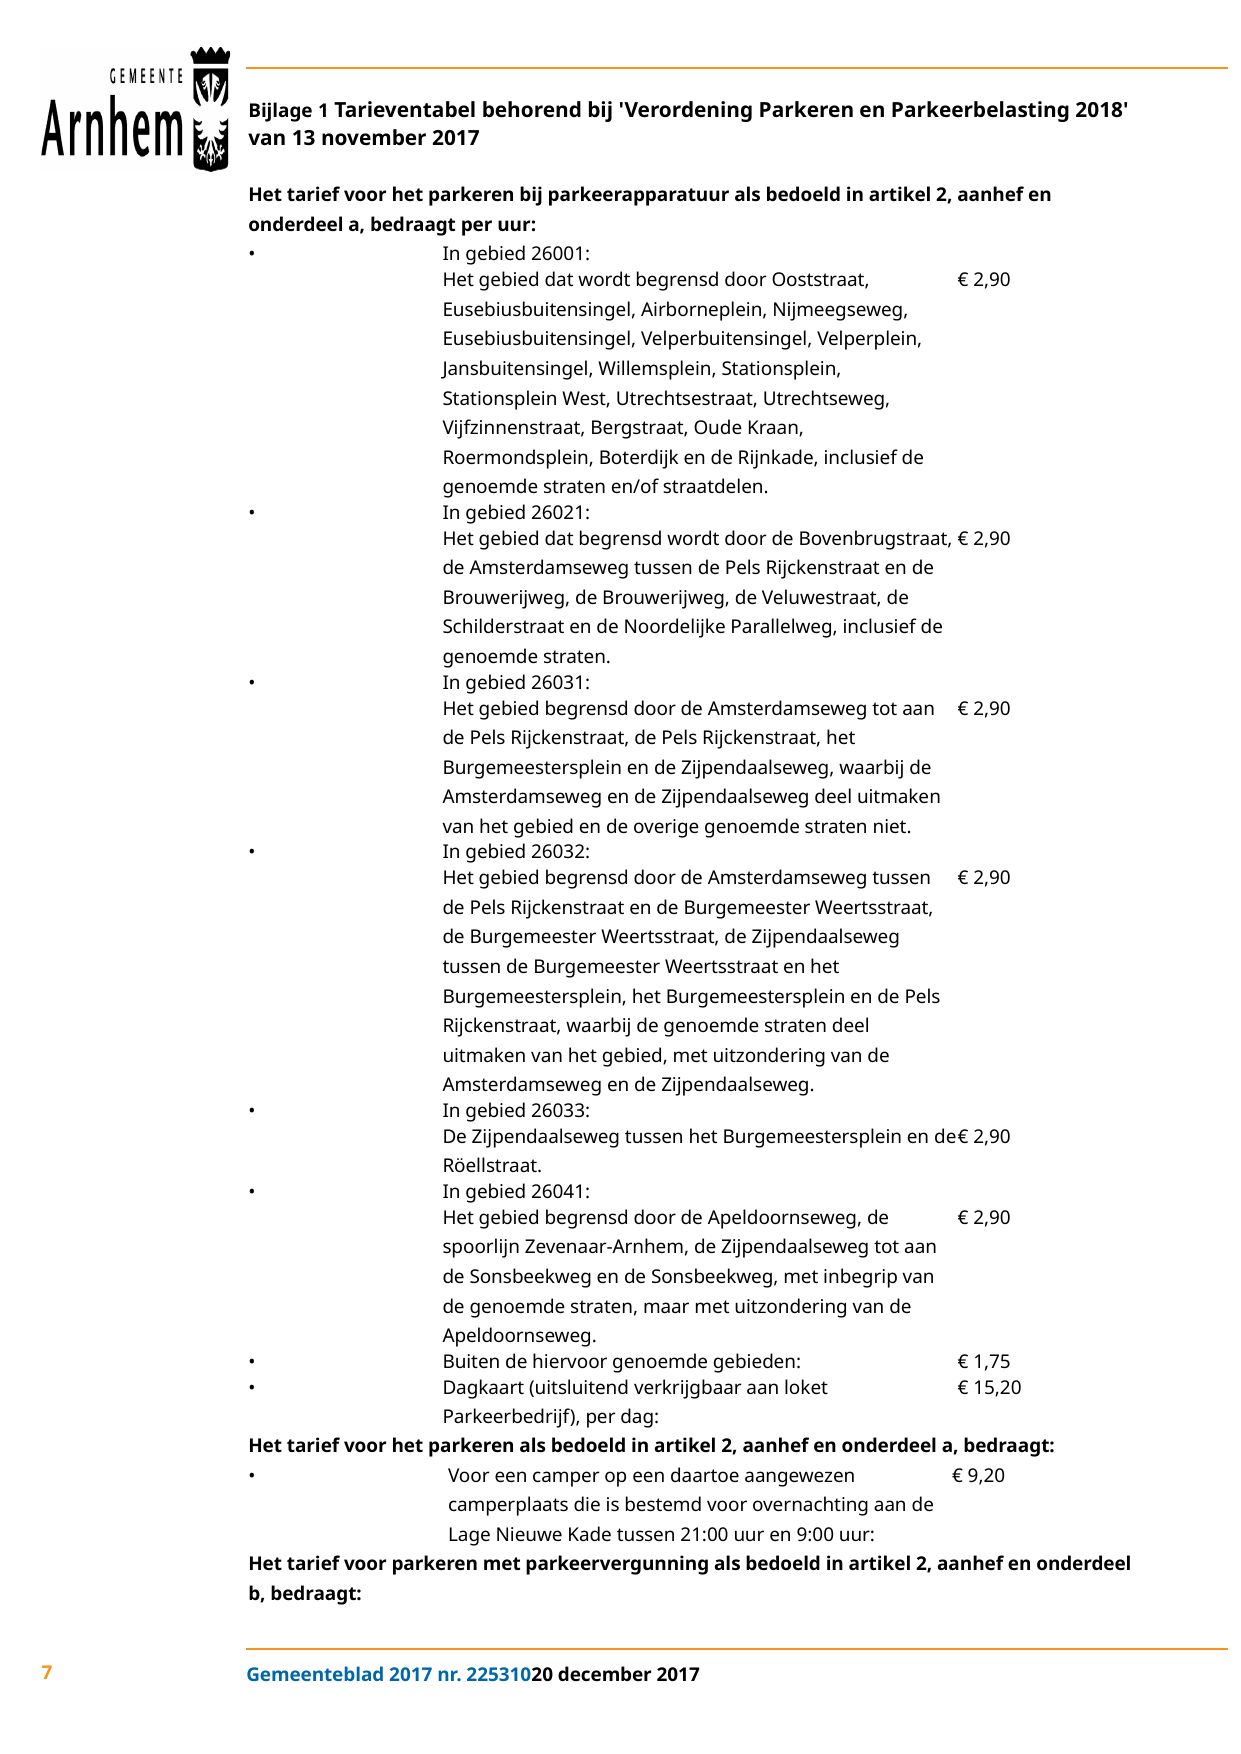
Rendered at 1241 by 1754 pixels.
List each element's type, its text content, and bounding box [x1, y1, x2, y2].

table_cell Het gebied dat wordt begrensd door Ooststraat, Eusebiusbuitensingel, Airborneplein, Nijmeegseweg, Eusebiusbuitensingel, Velperbuitensingel, Velperplein, Jansbuitensingel, Willemsplein, Stationsplein, Stationsplein West, Utrechtsestraat, Utrechtseweg, Vijfzinnenstraat, Bergstraat, Oude Kraan, Roermondsplein, Boterdijk en de Rijnkade, inclusief de genoemde straten en/of straatdelen. [442, 266, 957, 499]
text Het tarief voor parkeren met parkeervergunning als bedoeld in artikel 2, aanhef en onderdeel b, bedraagt: [248, 1550, 1152, 1606]
table_cell In gebied 26032: [442, 839, 957, 864]
table_cell € 2,90 [958, 266, 1152, 499]
table_cell Het gebied begrensd door de Amsterdamseweg tussen de Pels Rijckenstraat en de Burgemeester Weertsstraat, de Burgemeester Weertsstraat, de Zijpendaalseweg tussen de Burgemeester Weertsstraat en het Burgemeestersplein, het Burgemeestersplein en de Pels Rijckenstraat, waarbij de genoemde straten deel uitmaken van het gebied, met uitzondering van de Amsterdamseweg en de Zijpendaalseweg. [442, 865, 957, 1097]
table_header Voor een camper op een daartoe aangewezen camperplaats die is bestemd voor overnachting aan de Lage Nieuwe Kade tussen 21:00 uur en 9:00 uur: [448, 1462, 952, 1547]
table_header € 9,20 [952, 1462, 1152, 1547]
table_cell • [248, 1178, 442, 1204]
table_cell In gebied 26033: [442, 1097, 957, 1123]
table_cell [248, 1204, 442, 1348]
table_cell € 15,20 [958, 1374, 1152, 1429]
table_cell Het gebied begrensd door de Amsterdamseweg tot aan de Pels Rijckenstraat, de Pels Rijckenstraat, het Burgemeestersplein en de Zijpendaalseweg, waarbij de Amsterdamseweg en de Zijpendaalseweg deel uitmaken van het gebied en de overige genoemde straten niet. [442, 695, 957, 839]
table_cell [248, 695, 442, 839]
table_cell [248, 1123, 442, 1178]
table_cell In gebied 26041: [442, 1178, 957, 1204]
picture [41, 47, 231, 172]
table_cell [958, 499, 1152, 525]
table_cell • [248, 499, 442, 525]
table_header • [248, 241, 442, 266]
table_cell In gebied 26021: [442, 499, 957, 525]
table_cell [958, 1178, 1152, 1204]
table_cell De Zijpendaalseweg tussen het Burgemeestersplein en de Röellstraat. [442, 1123, 957, 1178]
text Het tarief voor het parkeren als bedoeld in artikel 2, aanhef en onderdeel a, bedraagt: [248, 1432, 1152, 1458]
table_cell € 2,90 [958, 1123, 1152, 1178]
table_cell [958, 1097, 1152, 1123]
table_cell [248, 865, 442, 1097]
table_header In gebied 26001: [442, 241, 957, 266]
text Bijlage 1 Tarieventabel behorend bij 'Verordening Parkeren en Parkeerbelasting 2018' van 13 november 2017 [248, 95, 1152, 152]
table_cell • [248, 1348, 442, 1374]
table_cell • [248, 839, 442, 864]
table_cell • [248, 1097, 442, 1123]
text Het tarief voor het parkeren bij parkeerapparatuur als bedoeld in artikel 2, aanhef en onderdeel a, bedraagt per uur: [248, 181, 1152, 237]
table_cell [958, 839, 1152, 864]
table_cell [958, 669, 1152, 695]
table_cell € 2,90 [958, 1204, 1152, 1348]
table_cell • [248, 1374, 442, 1429]
table_cell • [248, 669, 442, 695]
table_cell Buiten de hiervoor genoemde gebieden: [442, 1348, 957, 1374]
table_cell In gebied 26031: [442, 669, 957, 695]
table_cell Het gebied begrensd door de Apeldoornseweg, de spoorlijn Zevenaar-Arnhem, de Zijpendaalseweg tot aan de Sonsbeekweg en de Sonsbeekweg, met inbegrip van de genoemde straten, maar met uitzondering van de Apeldoornseweg. [442, 1204, 957, 1348]
table_header • [248, 1462, 448, 1547]
table_cell Dagkaart (uitsluitend verkrijgbaar aan loket Parkeerbedrijf), per dag: [442, 1374, 957, 1429]
table_cell [248, 266, 442, 499]
table_cell € 2,90 [958, 695, 1152, 839]
table_cell [248, 525, 442, 669]
table_cell € 2,90 [958, 865, 1152, 1097]
table_cell Het gebied dat begrensd wordt door de Bovenbrugstraat, de Amsterdamseweg tussen de Pels Rijckenstraat en de Brouwerijweg, de Brouwerijweg, de Veluwestraat, de Schilderstraat en de Noordelijke Parallelweg, inclusief de genoemde straten. [442, 525, 957, 669]
table_header [958, 241, 1152, 266]
table_cell € 1,75 [958, 1348, 1152, 1374]
table_cell € 2,90 [958, 525, 1152, 669]
